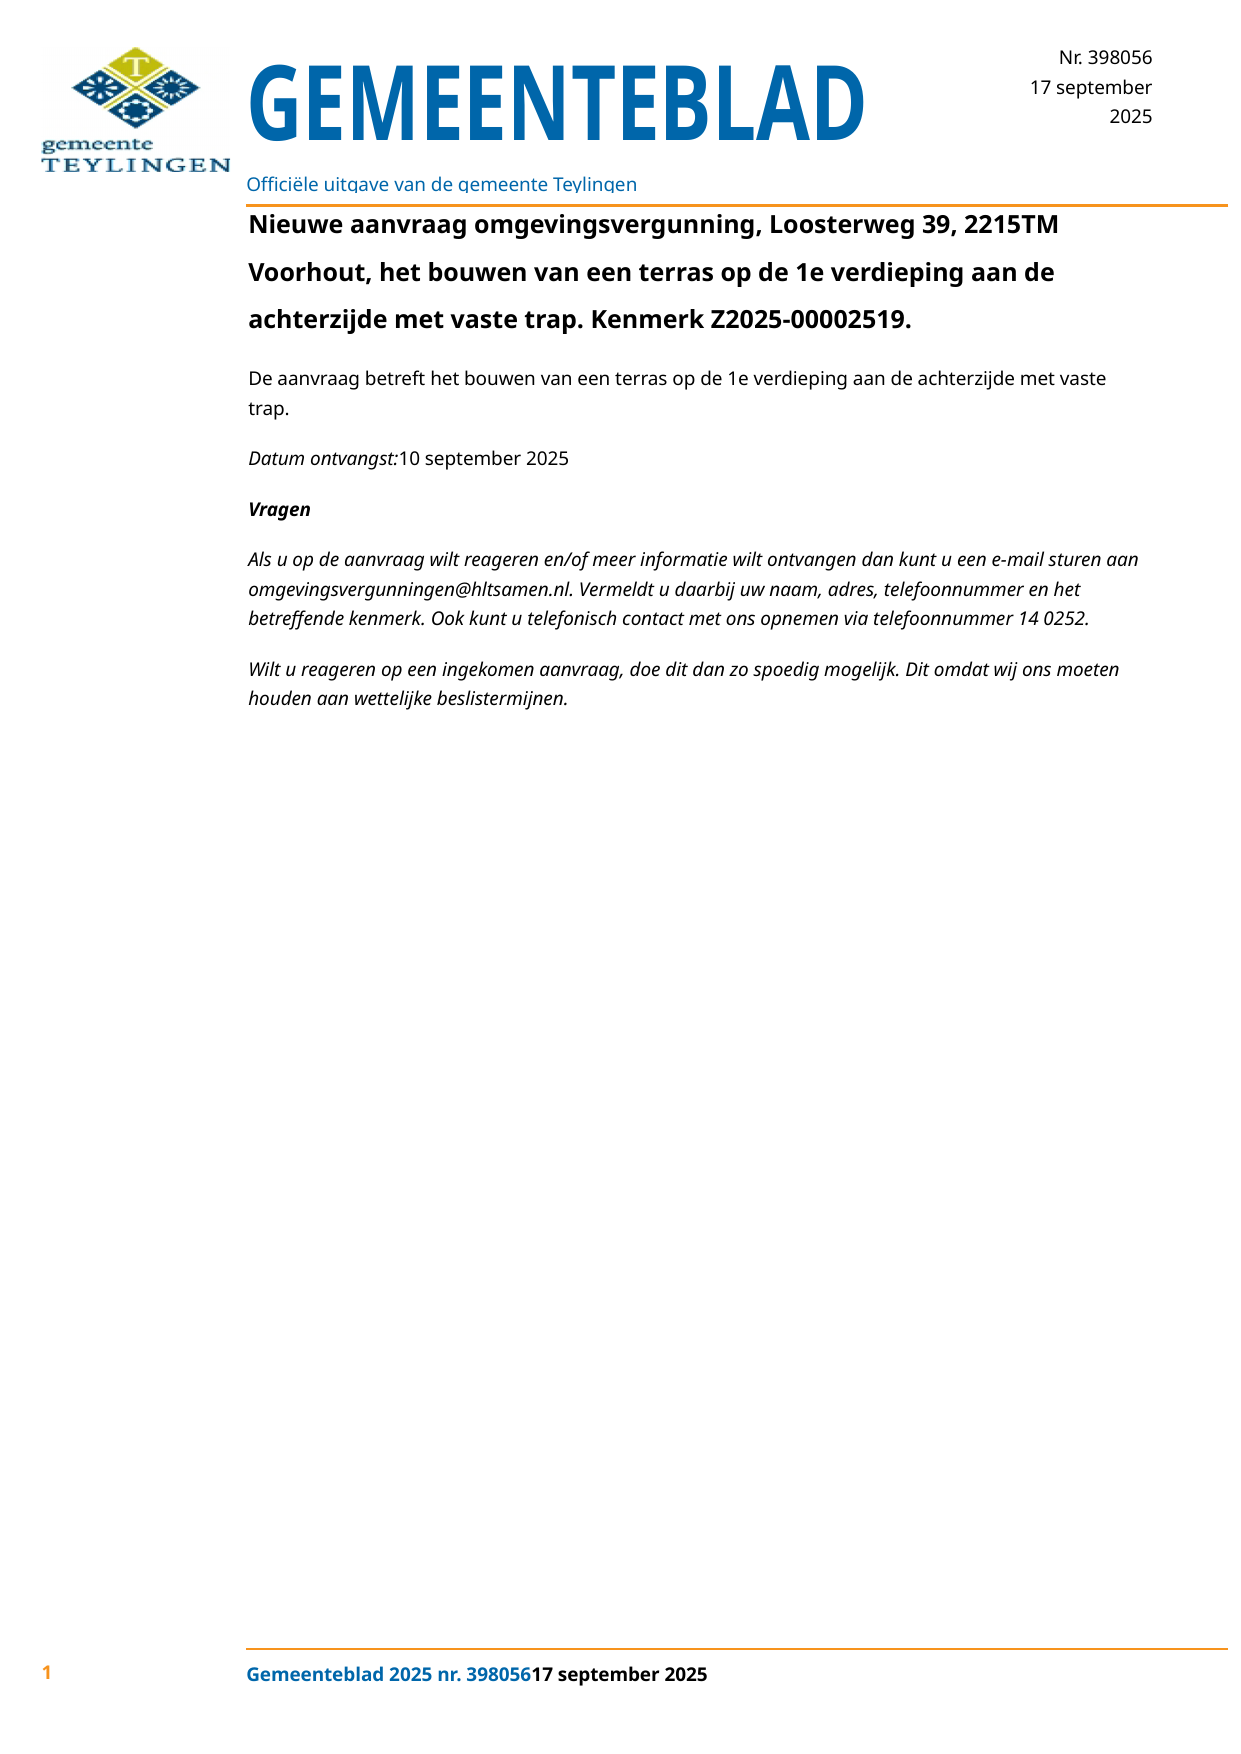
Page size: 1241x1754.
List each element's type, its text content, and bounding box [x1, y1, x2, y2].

text Vragen [248, 496, 1152, 522]
picture [41, 47, 231, 172]
text De aanvraag betreft het bouwen van een terras op de 1e verdieping aan de achterzijde met vaste trap. [248, 366, 1152, 421]
text Als u op de aanvraag wilt reageren en/of meer informatie wilt ontvangen dan kunt u een e-mail sturen aan omgevingsvergunningen@hltsamen.nl. Vermeldt u daarbij uw naam, adres, telefoonnummer en het betreffende kenmerk. Ook kunt u telefonisch contact met ons opnemen via telefoonnummer 14 0252. [248, 546, 1152, 631]
text Datum ontvangst:10 september 2025 [248, 446, 1152, 471]
text Nieuwe aanvraag omgevingsvergunning, Loosterweg 39, 2215TM Voorhout, het bouwen van een terras op de 1e verdieping aan de achterzijde met vaste trap. Kenmerk Z2025-00002519. [248, 207, 1152, 336]
text Wilt u reageren op een ingekomen aanvraag, doe dit dan zo spoedig mogelijk. Dit omdat wij ons moeten houden aan wettelijke beslistermijnen. [248, 656, 1152, 711]
